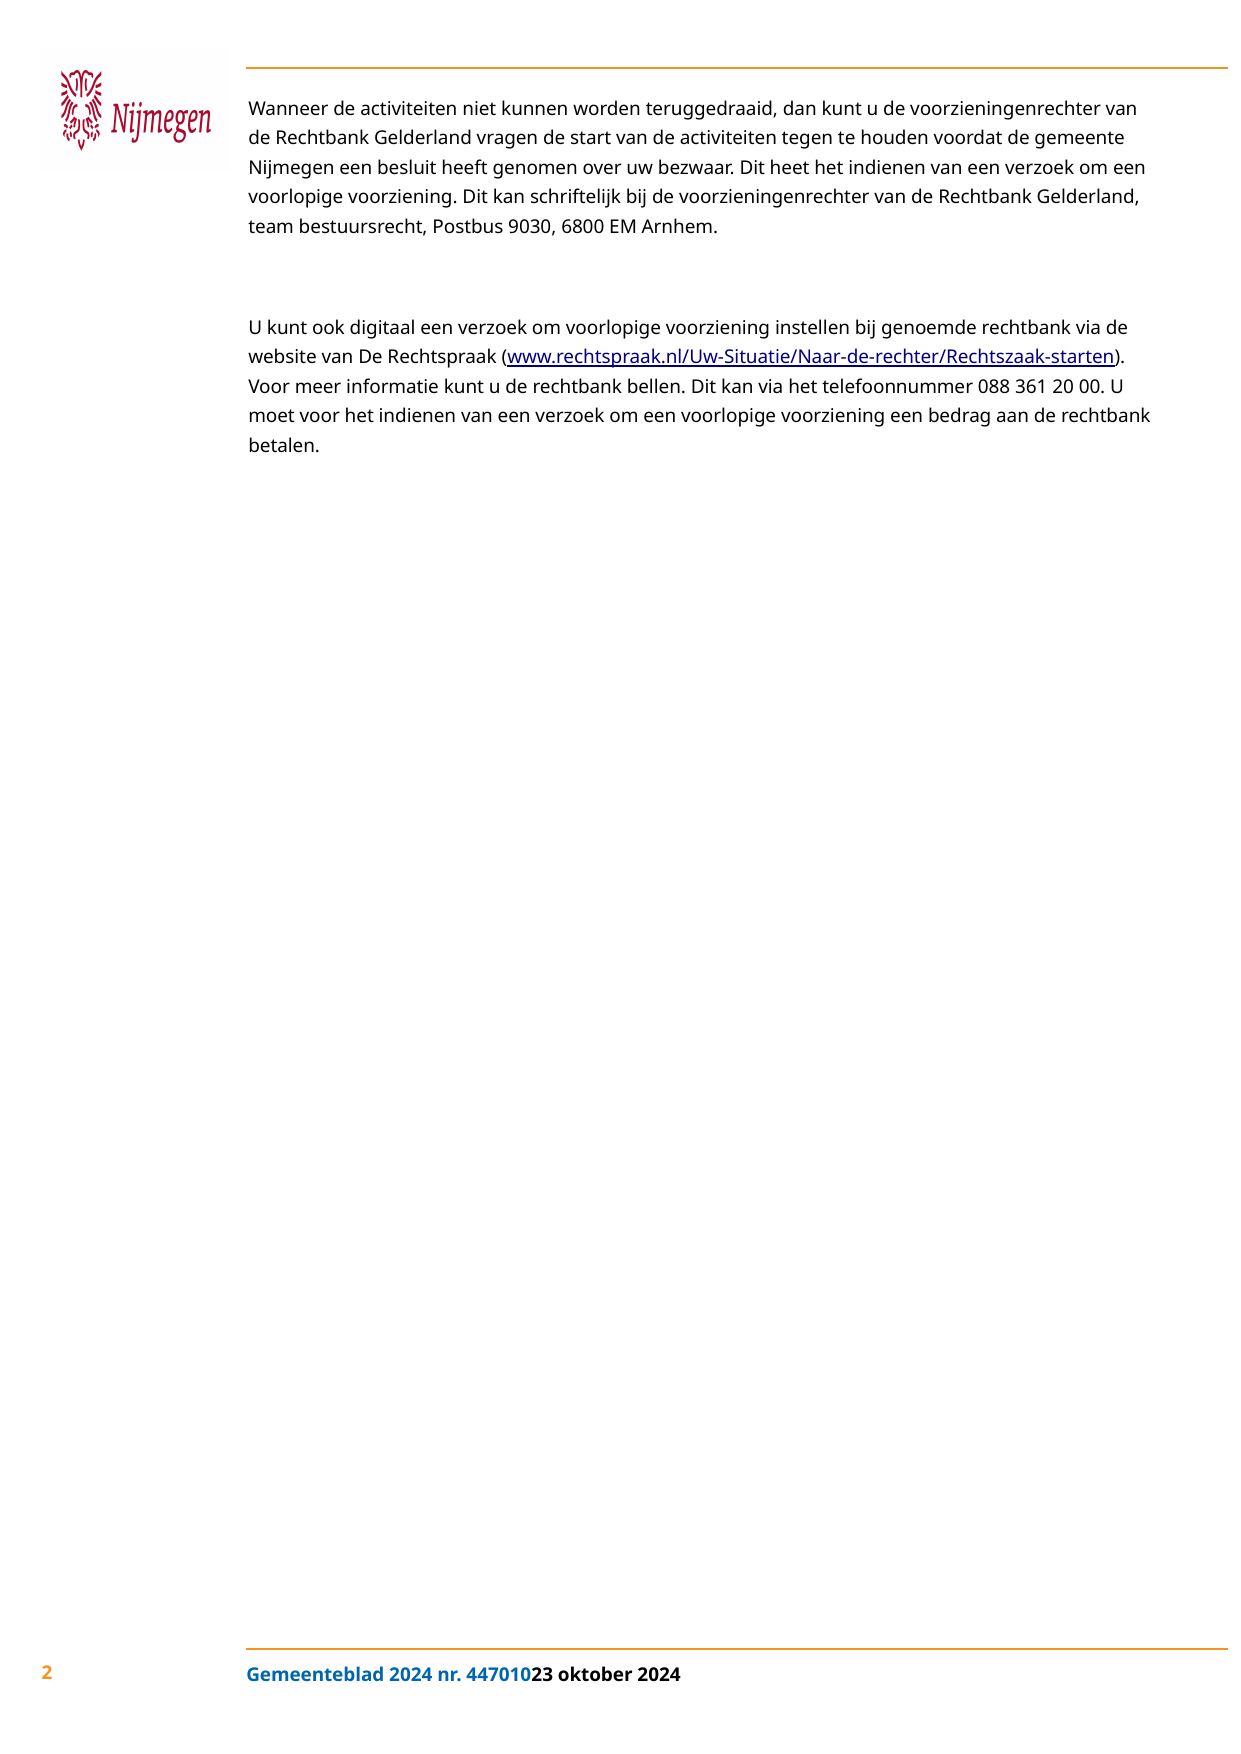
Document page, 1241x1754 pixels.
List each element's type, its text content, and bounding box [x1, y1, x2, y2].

picture [41, 47, 231, 172]
text Wanneer de activiteiten niet kunnen worden teruggedraaid, dan kunt u de voorzieningenrechter van de Rechtbank Gelderland vragen de start van de activiteiten tegen te houden voordat de gemeente Nijmegen een besluit heeft genomen over uw bezwaar. Dit heet het indienen van een verzoek om een voorlopige voorziening. Dit kan schriftelijk bij de voorzieningenrechter van de Rechtbank Gelderland, team bestuursrecht, Postbus 9030, 6800 EM Arnhem. [248, 95, 1152, 239]
text U kunt ook digitaal een verzoek om voorlopige voorziening instellen bij genoemde rechtbank via de website van De Rechtspraak (www.rechtspraak.nl/Uw-Situatie/Naar-de-rechter/Rechtszaak-starten). Voor meer informatie kunt u de rechtbank bellen. Dit kan via het telefoonnummer 088 361 20 00. U moet voor het indienen van een verzoek om een voorlopige voorziening een bedrag aan de rechtbank betalen. [248, 314, 1152, 458]
